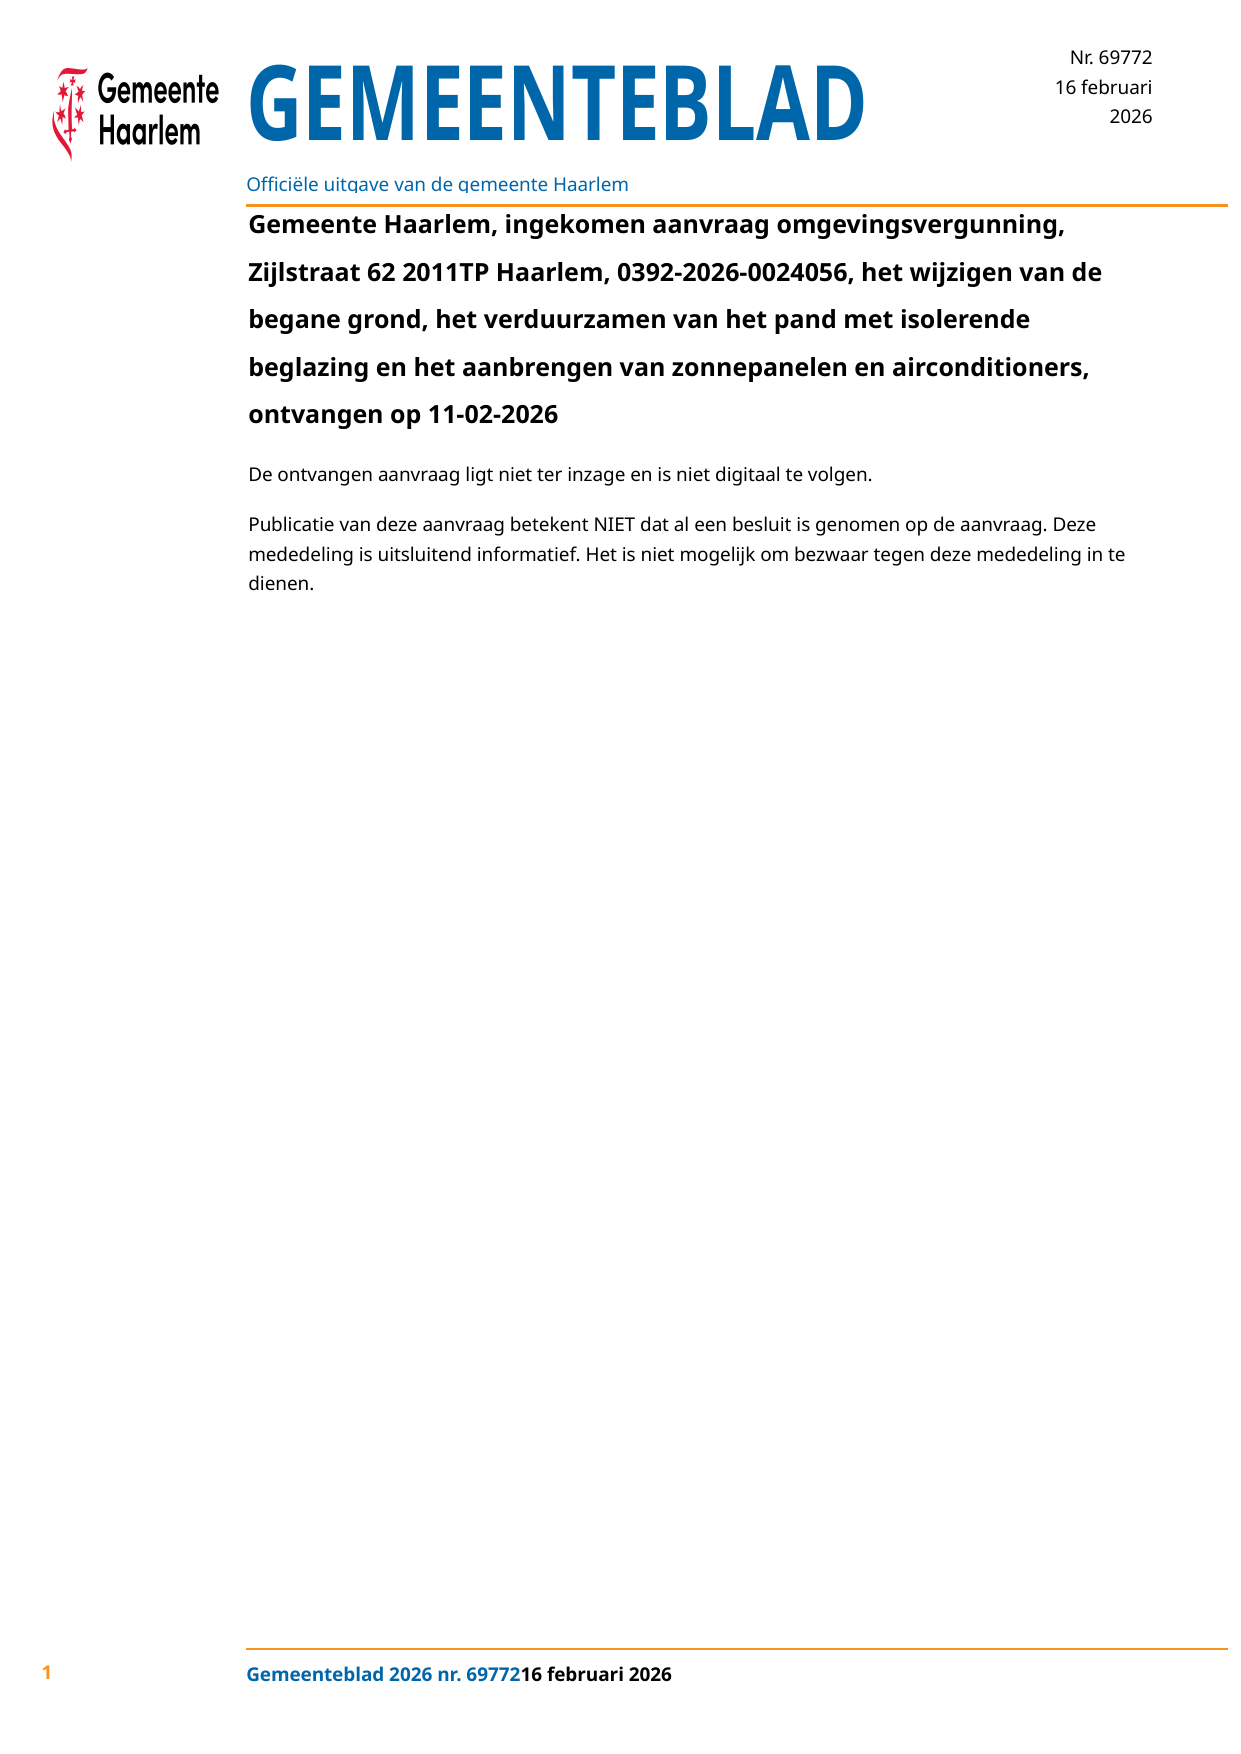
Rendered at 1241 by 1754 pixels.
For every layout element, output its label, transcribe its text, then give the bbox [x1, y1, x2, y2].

text Gemeente Haarlem, ingekomen aanvraag omgevingsvergunning, Zijlstraat 62 2011TP Haarlem, 0392-2026-0024056, het wijzigen van de begane grond, het verduurzamen van het pand met isolerende beglazing en het aanbrengen van zonnepanelen en airconditioners, ontvangen op 11-02-2026 [248, 207, 1152, 431]
text Publicatie van deze aanvraag betekent NIET dat al een besluit is genomen op de aanvraag. Deze mededeling is uitsluitend informatief. Het is niet mogelijk om bezwaar tegen deze mededeling in te dienen. [248, 511, 1152, 596]
picture [41, 47, 231, 172]
text De ontvangen aanvraag ligt niet ter inzage en is niet digitaal te volgen. [248, 461, 1152, 486]
